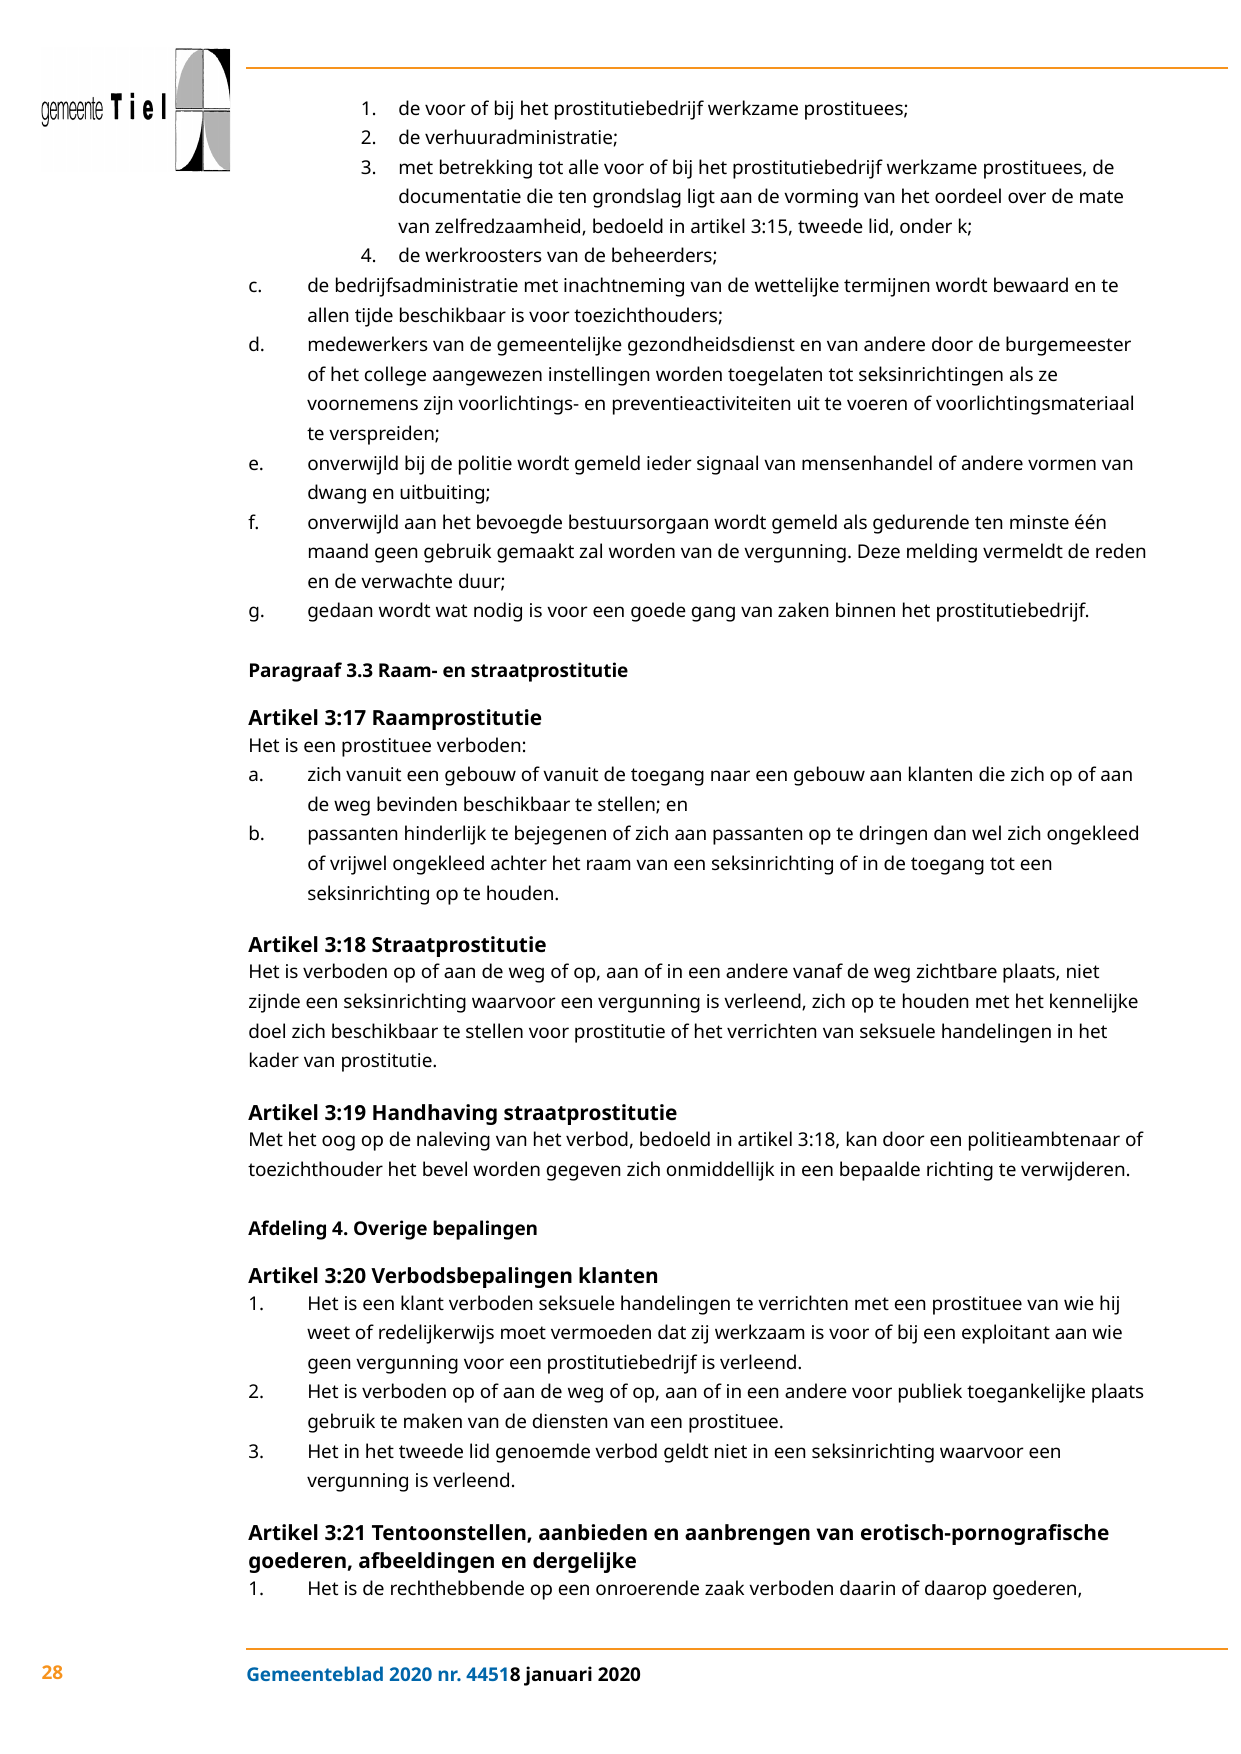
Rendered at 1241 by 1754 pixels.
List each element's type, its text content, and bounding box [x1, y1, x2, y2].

text Artikel 3:18 Straatprostitutie [248, 930, 1152, 959]
text Afdeling 4. Overige bepalingen [248, 1215, 1152, 1241]
list Het is een klant verboden seksuele handelingen te verrichten met een prostituee van wie hij weet of redelijkerwijs moet vermoeden dat zij werkzaam is voor of bij een exploitant aan wie geen vergunning voor een prostitutiebedrijf is verleend. [248, 1290, 1152, 1375]
list onverwijld aan het bevoegde bestuursorgaan wordt gemeld als gedurende ten minste één maand geen gebruik gemaakt zal worden van de vergunning. Deze melding vermeldt de reden en de verwachte duur; [248, 509, 1152, 594]
text Paragraaf 3.3 Raam- en straatprostitutie [248, 657, 1152, 683]
list zich vanuit een gebouw of vanuit de toegang naar een gebouw aan klanten die zich op of aan de weg bevinden beschikbaar te stellen; en [248, 761, 1152, 817]
list medewerkers van de gemeentelijke gezondheidsdienst en van andere door de burgemeester of het college aangewezen instellingen worden toegelaten tot seksinrichtingen als ze voornemens zijn voorlichtings- en preventieactiviteiten uit te voeren of voorlichtingsmateriaal te verspreiden; [248, 331, 1152, 446]
picture [41, 47, 231, 172]
list passanten hinderlijk te bejegenen of zich aan passanten op te dringen dan wel zich ongekleed of vrijwel ongekleed achter het raam van een seksinrichting of in de toegang tot een seksinrichting op te houden. [248, 821, 1152, 906]
list met betrekking tot alle voor of bij het prostitutiebedrijf werkzame prostituees, de documentatie die ten grondslag ligt aan de vorming van het oordeel over de mate van zelfredzaamheid, bedoeld in artikel 3:15, tweede lid, onder k; [361, 154, 1152, 239]
list de werkroosters van de beheerders; [361, 243, 1152, 268]
text Met het oog op de naleving van het verbod, bedoeld in artikel 3:18, kan door een politieambtenaar of toezichthouder het bevel worden gegeven zich onmiddellijk in een bepaalde richting te verwijderen. [248, 1126, 1152, 1182]
list de voor of bij het prostitutiebedrijf werkzame prostituees; [361, 95, 1152, 121]
text Het is een prostituee verboden: [248, 732, 1152, 758]
list de verhuuradministratie; [361, 124, 1152, 150]
text Artikel 3:19 Handhaving straatprostitutie [248, 1098, 1152, 1126]
list Het in het tweede lid genoemde verbod geldt niet in een seksinrichting waarvoor een vergunning is verleend. [248, 1438, 1152, 1493]
text Artikel 3:21 Tentoonstellen, aanbieden en aanbrengen van erotisch-pornografische goederen, afbeeldingen en dergelijke [248, 1518, 1152, 1575]
text Artikel 3:17 Raamprostitutie [248, 703, 1152, 732]
list Het is verboden op of aan de weg of op, aan of in een andere voor publiek toegankelijke plaats gebruik te maken van de diensten van een prostituee. [248, 1379, 1152, 1434]
list Het is de rechthebbende op een onroerende zaak verboden daarin of daarop goederen, [248, 1575, 1152, 1601]
text Artikel 3:20 Verbodsbepalingen klanten [248, 1262, 1152, 1290]
text Het is verboden op of aan de weg of op, aan of in een andere vanaf de weg zichtbare plaats, niet zijnde een seksinrichting waarvoor een vergunning is verleend, zich op te houden met het kennelijke doel zich beschikbaar te stellen voor prostitutie of het verrichten van seksuele handelingen in het kader van prostitutie. [248, 959, 1152, 1073]
list de bedrijfsadministratie met inachtneming van de wettelijke termijnen wordt bewaard en te allen tijde beschikbaar is voor toezichthouders; [248, 272, 1152, 328]
list gedaan wordt wat nodig is voor een goede gang van zaken binnen het prostitutiebedrijf. [248, 598, 1152, 623]
list onverwijld bij de politie wordt gemeld ieder signaal van mensenhandel of andere vormen van dwang en uitbuiting; [248, 450, 1152, 505]
